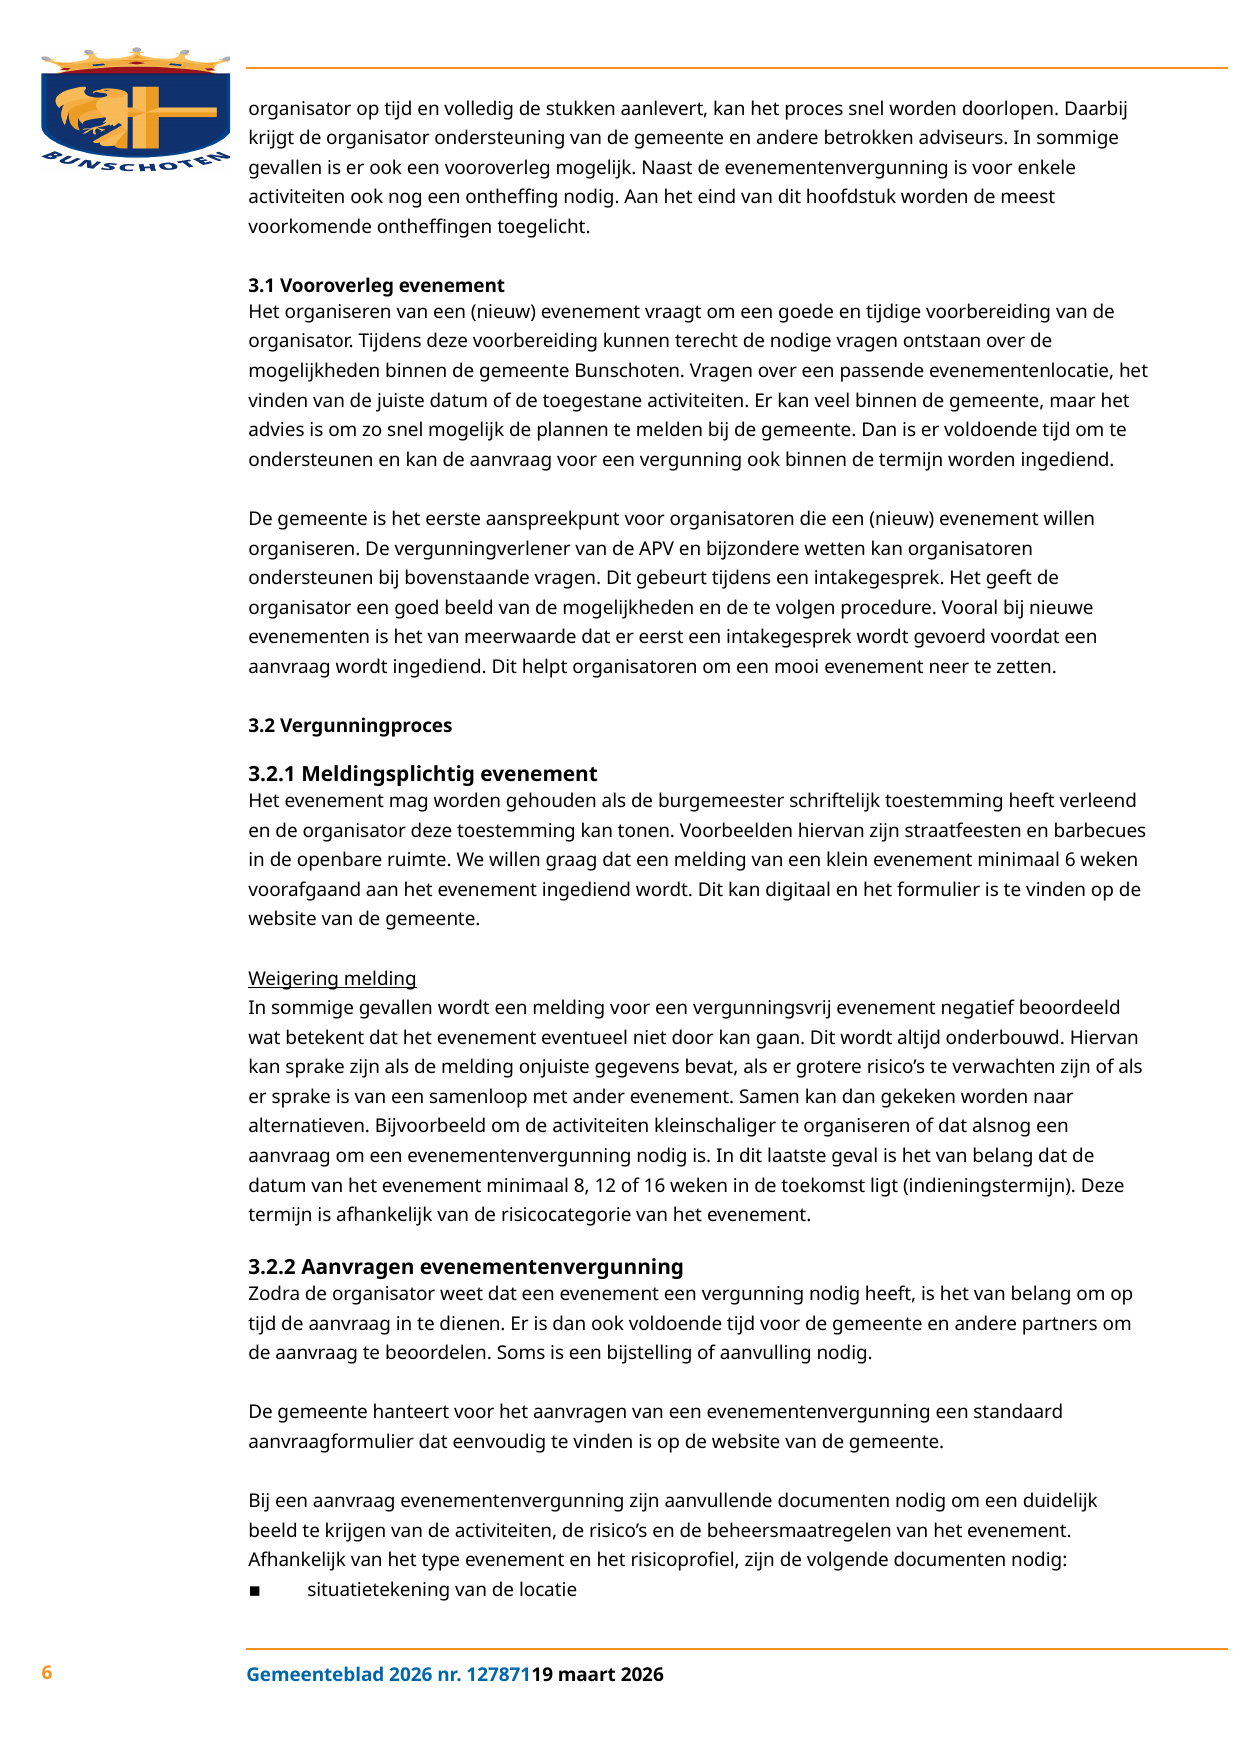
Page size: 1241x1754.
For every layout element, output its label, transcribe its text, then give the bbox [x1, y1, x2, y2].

text In sommige gevallen wordt een melding voor een vergunningsvrij evenement negatief beoordeeld wat betekent dat het evenement eventueel niet door kan gaan. Dit wordt altijd onderbouwd. Hiervan kan sprake zijn als de melding onjuiste gegevens bevat, als er grotere risico’s te verwachten zijn of als er sprake is van een samenloop met ander evenement. Samen kan dan gekeken worden naar alternatieven. Bijvoorbeeld om de activiteiten kleinschaliger te organiseren of dat alsnog een aanvraag om een evenementenvergunning nodig is. In dit laatste geval is het van belang dat de datum van het evenement minimaal 8, 12 of 16 weken in de toekomst ligt (indieningstermijn). Deze termijn is afhankelijk van de risicocategorie van het evenement. [248, 994, 1152, 1227]
text De gemeente hanteert voor het aanvragen van een evenementenvergunning een standaard aanvraagformulier dat eenvoudig te vinden is op de website van de gemeente. [248, 1398, 1152, 1454]
text De gemeente is het eerste aanspreekpunt voor organisatoren die een (nieuw) evenement willen organiseren. De vergunningverlener van de APV en bijzondere wetten kan organisatoren ondersteunen bij bovenstaande vragen. Dit gebeurt tijdens een intakegesprek. Het geeft de organisator een goed beeld van de mogelijkheden en de te volgen procedure. Vooral bij nieuwe evenementen is het van meerwaarde dat er eerst een intakegesprek wordt gevoerd voordat een aanvraag wordt ingediend. Dit helpt organisatoren om een mooi evenement neer te zetten. [248, 505, 1152, 679]
text Zodra de organisator weet dat een evenement een vergunning nodig heeft, is het van belang om op tijd de aanvraag in te dienen. Er is dan ook voldoende tijd voor de gemeente en andere partners om de aanvraag te beoordelen. Soms is een bijstelling of aanvulling nodig. [248, 1280, 1152, 1365]
text Het evenement mag worden gehouden als de burgemeester schriftelijk toestemming heeft verleend en de organisator deze toestemming kan tonen. Voorbeelden hiervan zijn straatfeesten en barbecues in de openbare ruimte. We willen graag dat een melding van een klein evenement minimaal 6 weken voorafgaand aan het evenement ingediend wordt. Dit kan digitaal en het formulier is te vinden op de website van de gemeente. [248, 787, 1152, 931]
text 3.1 Vooroverleg evenement [248, 272, 1152, 298]
text organisator op tijd en volledig de stukken aanlevert, kan het proces snel worden doorlopen. Daarbij krijgt de organisator ondersteuning van de gemeente en andere betrokken adviseurs. In sommige gevallen is er ook een vooroverleg mogelijk. Naast de evenementenvergunning is voor enkele activiteiten ook nog een ontheffing nodig. Aan het eind van dit hoofdstuk worden de meest voorkomende ontheffingen toegelicht. [248, 95, 1152, 239]
text Weigering melding [248, 965, 1152, 990]
text 3.2.2 Aanvragen evenementenvergunning [248, 1252, 1152, 1280]
picture [41, 47, 231, 172]
text 3.2.1 Meldingsplichtig evenement [248, 759, 1152, 787]
list situatietekening van de locatie [248, 1576, 1152, 1602]
text 3.2 Vergunningproces [248, 712, 1152, 738]
text Het organiseren van een (nieuw) evenement vraagt om een goede en tijdige voorbereiding van de organisator. Tijdens deze voorbereiding kunnen terecht de nodige vragen ontstaan over de mogelijkheden binnen de gemeente Bunschoten. Vragen over een passende evenementenlocatie, het vinden van de juiste datum of de toegestane activiteiten. Er kan veel binnen de gemeente, maar het advies is om zo snel mogelijk de plannen te melden bij de gemeente. Dan is er voldoende tijd om te ondersteunen en kan de aanvraag voor een vergunning ook binnen de termijn worden ingediend. [248, 298, 1152, 472]
text Bij een aanvraag evenementenvergunning zijn aanvullende documenten nodig om een duidelijk beeld te krijgen van de activiteiten, de risico’s en de beheersmaatregelen van het evenement. Afhankelijk van het type evenement en het risicoprofiel, zijn de volgende documenten nodig: [248, 1487, 1152, 1572]
